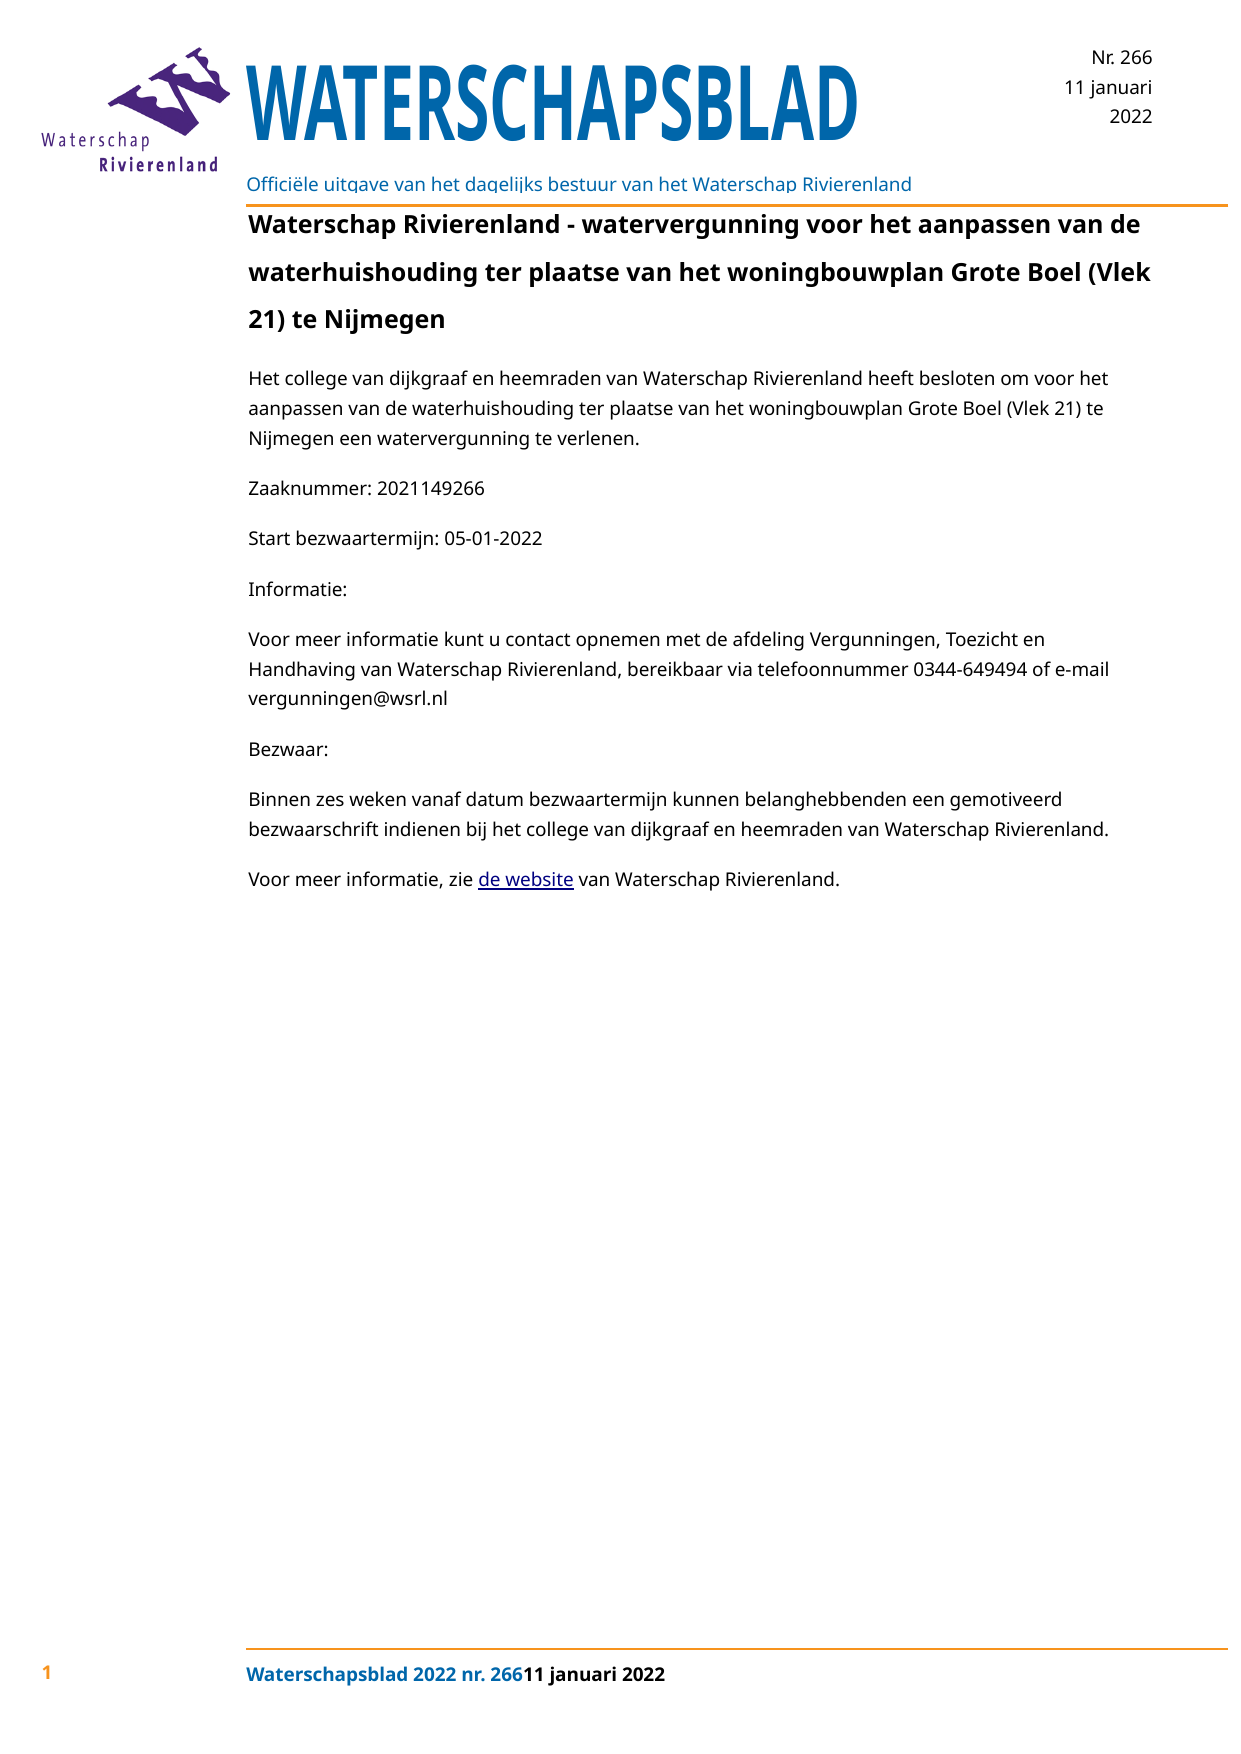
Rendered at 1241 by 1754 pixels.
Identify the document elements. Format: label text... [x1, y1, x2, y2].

text Informatie: [248, 576, 1152, 602]
text Zaaknummer: 2021149266 [248, 475, 1152, 501]
text Binnen zes weken vanaf datum bezwaartermijn kunnen belanghebbenden een gemotiveerd bezwaarschrift indienen bij het college van dijkgraaf en heemraden van Waterschap Rivierenland. [248, 786, 1152, 842]
text Het college van dijkgraaf en heemraden van Waterschap Rivierenland heeft besloten om voor het aanpassen van de waterhuishouding ter plaatse van het woningbouwplan Grote Boel (Vlek 21) te Nijmegen een watervergunning te verlenen. [248, 366, 1152, 450]
text Voor meer informatie kunt u contact opnemen met de afdeling Vergunningen, Toezicht en Handhaving van Waterschap Rivierenland, bereikbaar via telefoonnummer 0344-649494 of e-mail vergunningen@wsrl.nl [248, 626, 1152, 711]
text Waterschap Rivierenland - watervergunning voor het aanpassen van de waterhuishouding ter plaatse van het woningbouwplan Grote Boel (Vlek 21) te Nijmegen [248, 207, 1152, 336]
text Bezwaar: [248, 736, 1152, 762]
picture [41, 47, 231, 172]
text Start bezwaartermijn: 05-01-2022 [248, 526, 1152, 551]
text Voor meer informatie, zie de website van Waterschap Rivierenland. [248, 866, 1152, 892]
